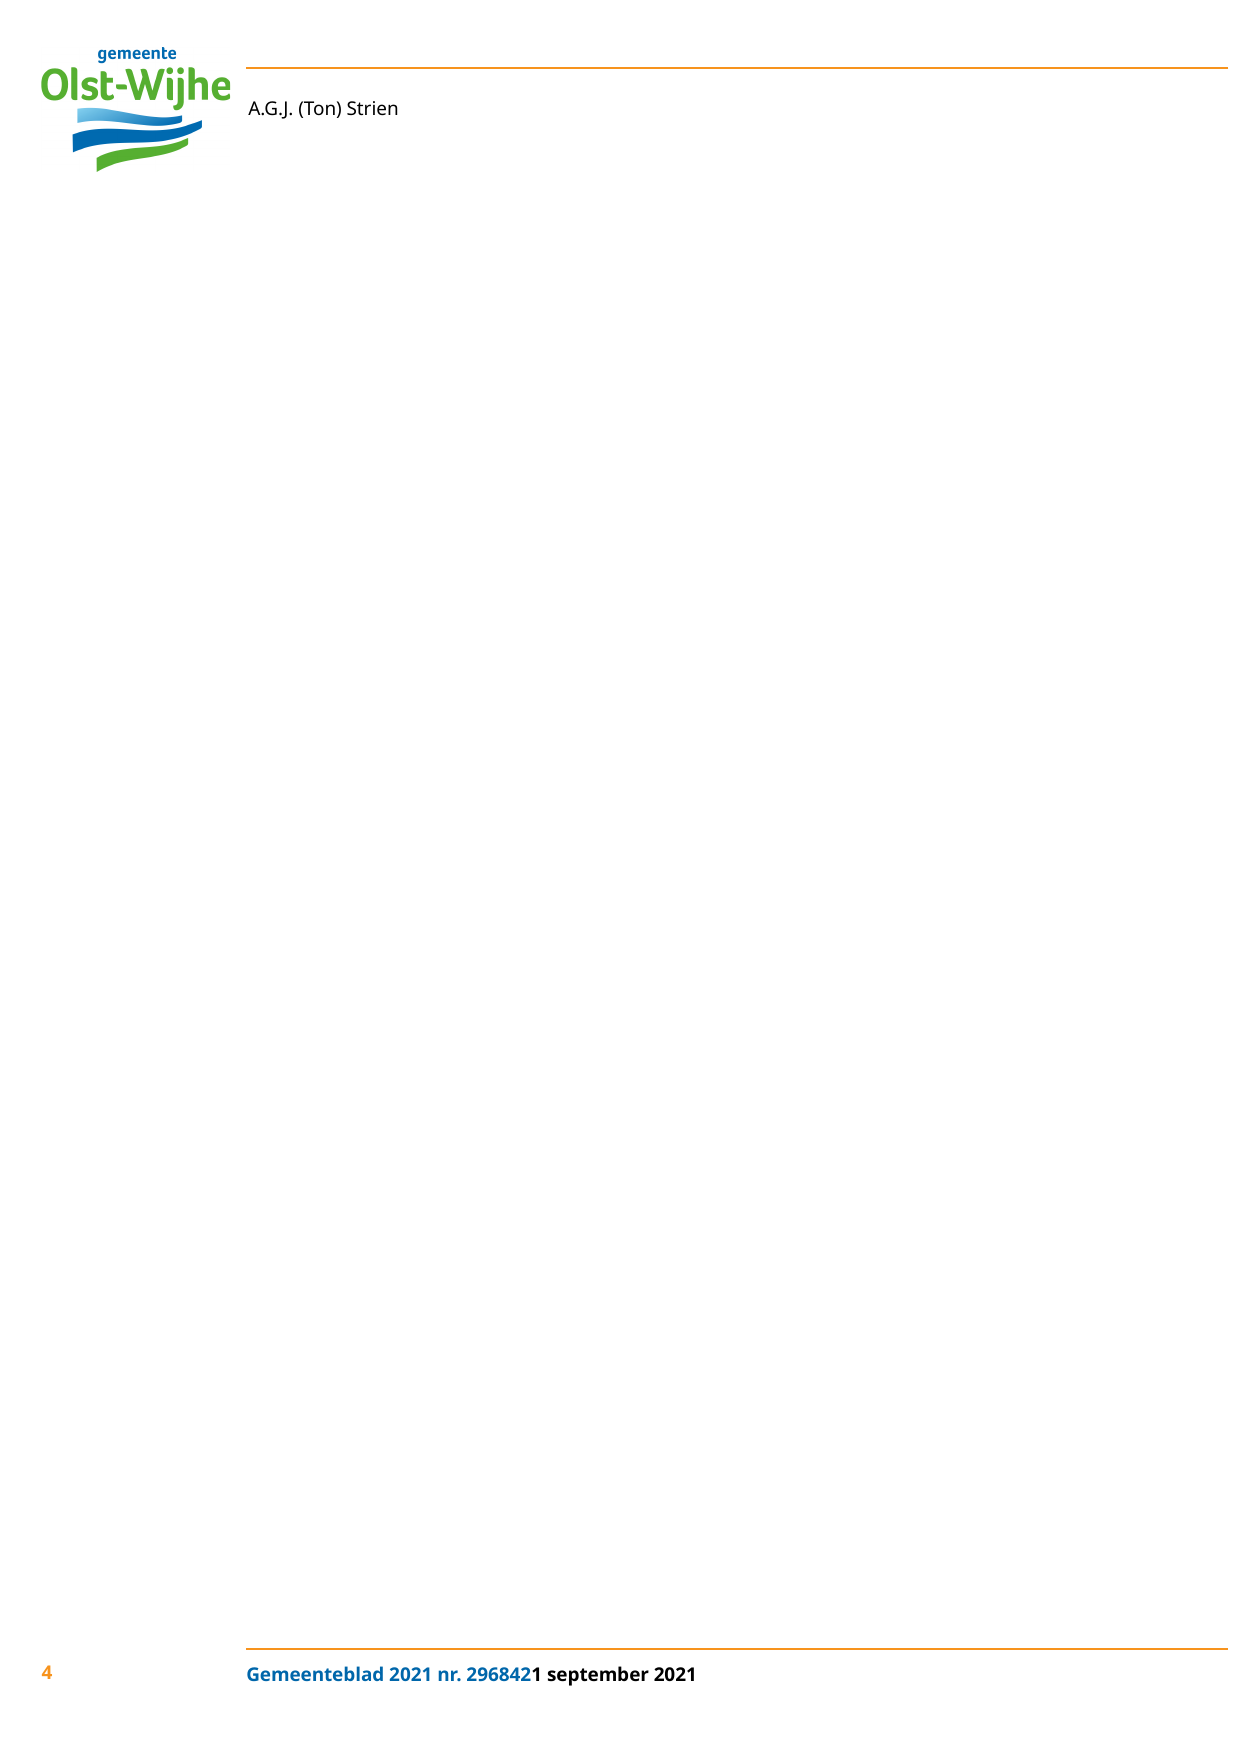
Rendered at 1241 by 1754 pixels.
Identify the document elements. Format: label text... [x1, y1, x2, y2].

text A.G.J. (Ton) Strien [248, 95, 1152, 121]
picture [41, 47, 231, 172]
